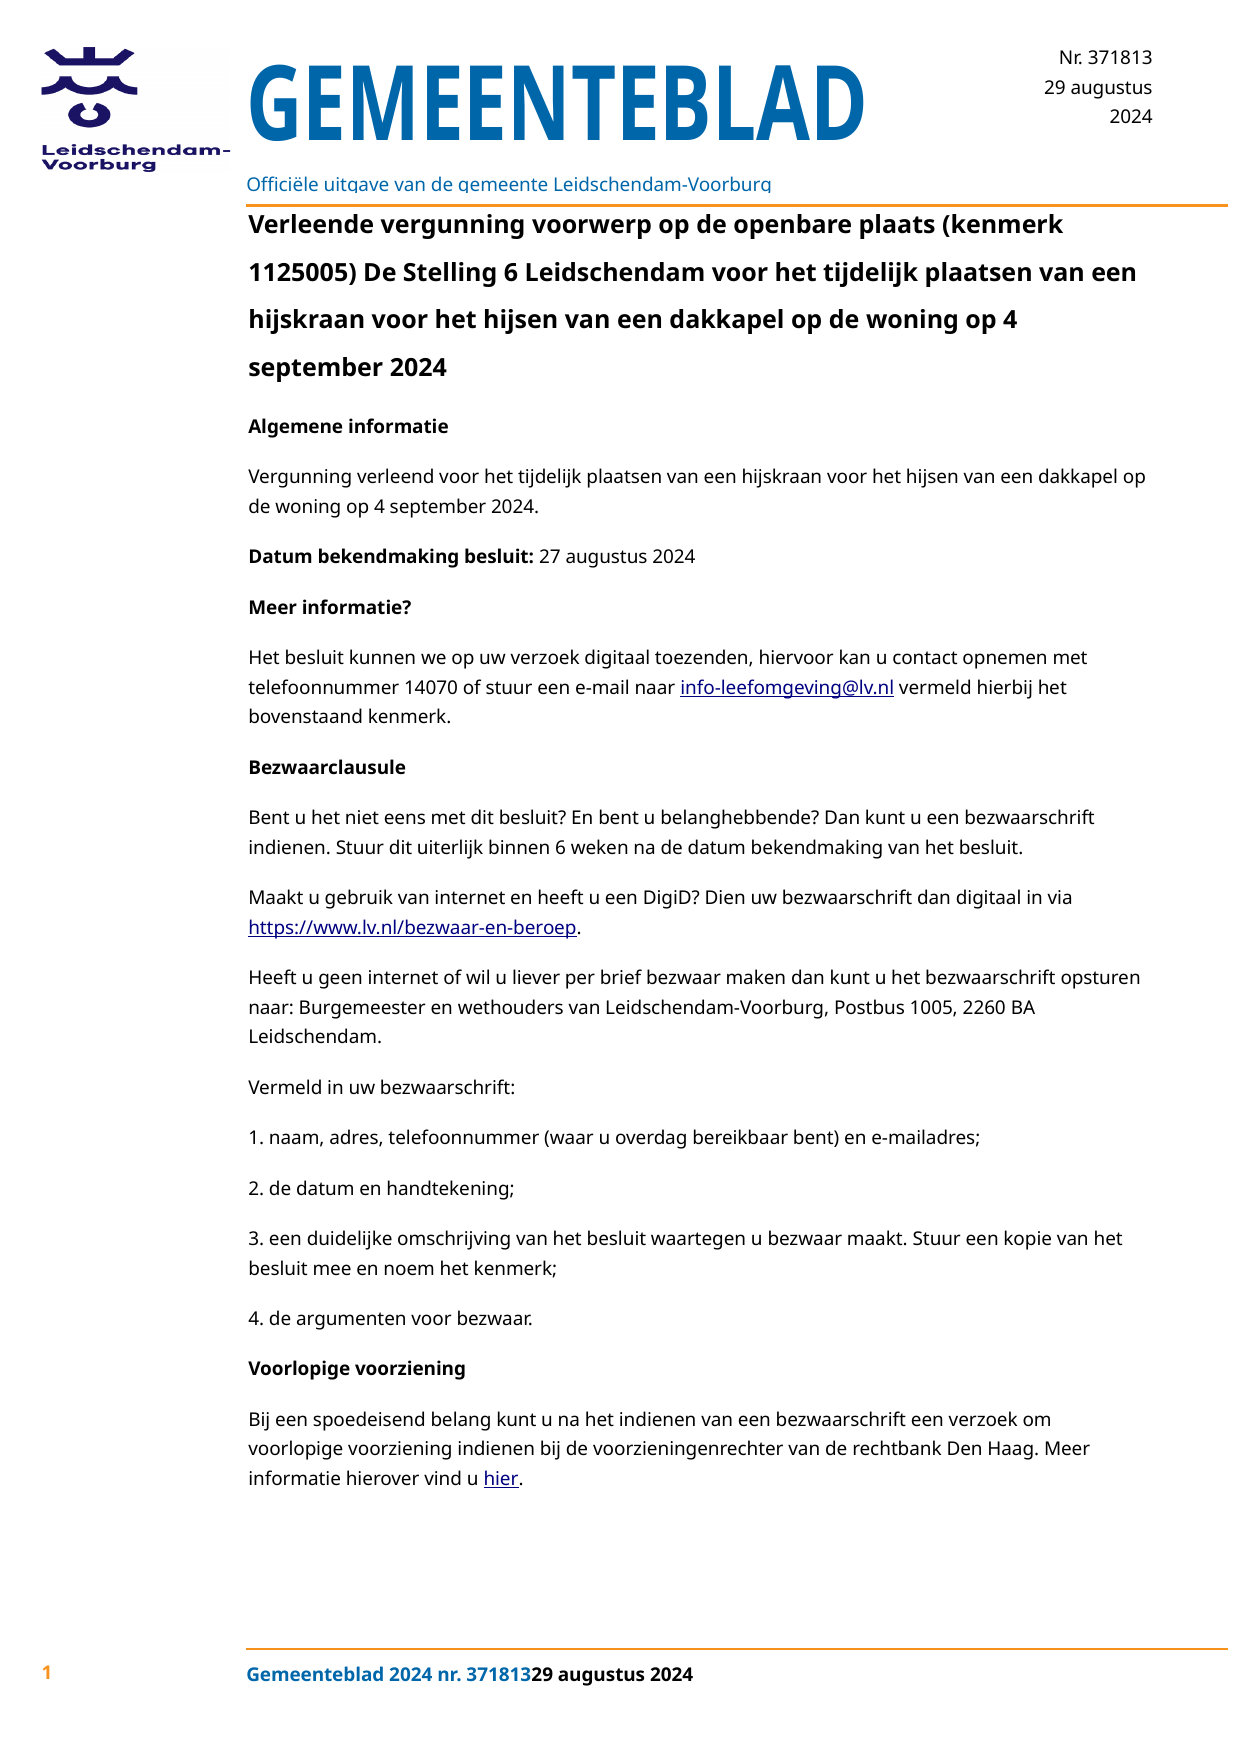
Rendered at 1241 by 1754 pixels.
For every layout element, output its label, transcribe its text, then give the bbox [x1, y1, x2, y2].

text Voorlopige voorziening [248, 1356, 1152, 1381]
text Heeft u geen internet of wil u liever per brief bezwaar maken dan kunt u het bezwaarschrift opsturen naar: Burgemeester en wethouders van Leidschendam-Voorburg, Postbus 1005, 2260 BA Leidschendam. [248, 964, 1152, 1049]
text Bent u het niet eens met dit besluit? En bent u belanghebbende? Dan kunt u een bezwaarschrift indienen. Stuur dit uiterlijk binnen 6 weken na de datum bekendmaking van het besluit. [248, 804, 1152, 860]
text Vergunning verleend voor het tijdelijk plaatsen van een hijskraan voor het hijsen van een dakkapel op de woning op 4 september 2024. [248, 463, 1152, 519]
text 4. de argumenten voor bezwaar. [248, 1305, 1152, 1331]
text 1. naam, adres, telefoonnummer (waar u overdag bereikbaar bent) en e-mailadres; [248, 1124, 1152, 1150]
text Bezwaarclausule [248, 754, 1152, 780]
text 2. de datum en handtekening; [248, 1175, 1152, 1201]
picture [41, 47, 231, 172]
text Bij een spoedeisend belang kunt u na het indienen van een bezwaarschrift een verzoek om voorlopige voorziening indienen bij de voorzieningenrechter van de rechtbank Den Haag. Meer informatie hierover vind u hier. [248, 1406, 1152, 1491]
text Maakt u gebruik van internet en heeft u een DigiD? Dien uw bezwaarschrift dan digitaal in via https://www.lv.nl/bezwaar-en-beroep. [248, 884, 1152, 940]
text Datum bekendmaking besluit: 27 augustus 2024 [248, 543, 1152, 569]
text Algemene informatie [248, 413, 1152, 439]
text Meer informatie? [248, 594, 1152, 620]
text Het besluit kunnen we op uw verzoek digitaal toezenden, hiervoor kan u contact opnemen met telefoonnummer 14070 of stuur een e-mail naar info-leefomgeving@lv.nl vermeld hierbij het bovenstaand kenmerk. [248, 644, 1152, 729]
text 3. een duidelijke omschrijving van het besluit waartegen u bezwaar maakt. Stuur een kopie van het besluit mee en noem het kenmerk; [248, 1225, 1152, 1281]
text Verleende vergunning voorwerp op de openbare plaats (kenmerk 1125005) De Stelling 6 Leidschendam voor het tijdelijk plaatsen van een hijskraan voor het hijsen van een dakkapel op de woning op 4 september 2024 [248, 207, 1152, 384]
text Vermeld in uw bezwaarschrift: [248, 1074, 1152, 1100]
